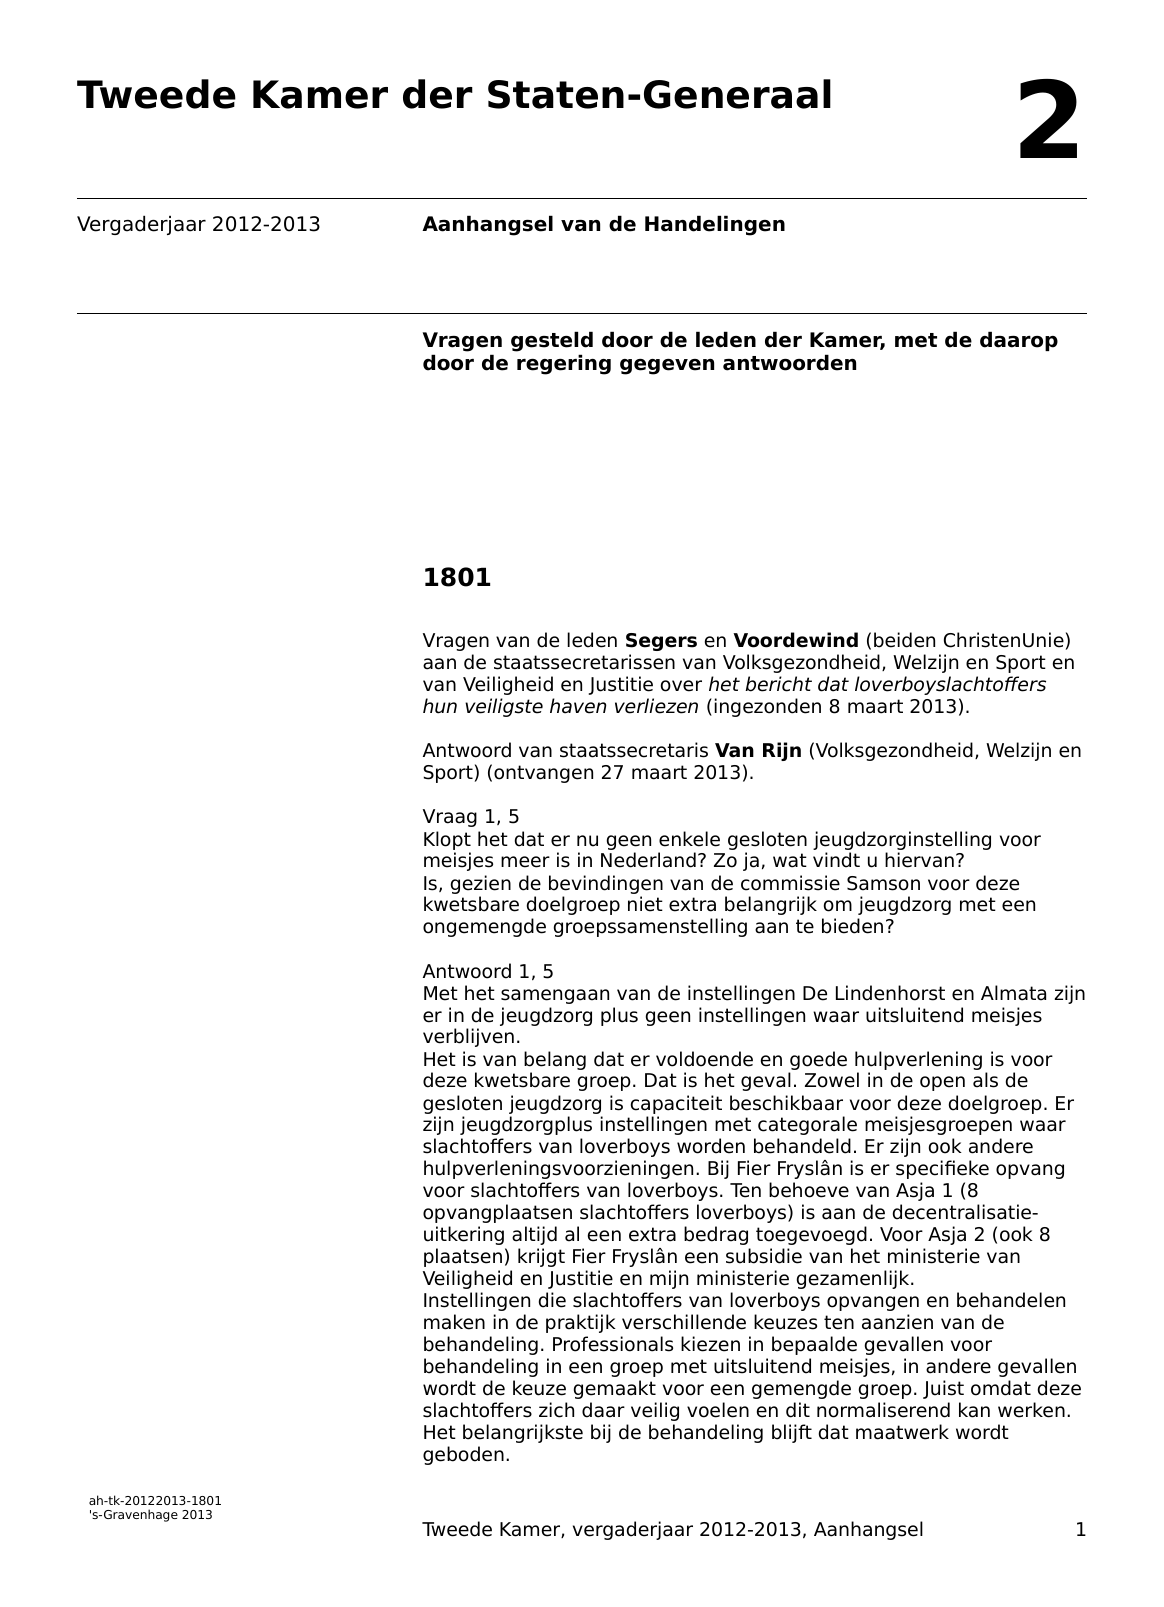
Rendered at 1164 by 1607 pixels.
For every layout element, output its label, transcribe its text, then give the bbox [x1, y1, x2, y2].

text 1801 [422, 563, 1087, 592]
text Vragen van de leden Segers en Voordewind (beiden ChristenUnie) aan de staatssecretarissen van Volksgezondheid, Welzijn en Sport en van Veiligheid en Justitie over het bericht dat loverboyslachtoffers hun veiligste haven verliezen (ingezonden 8 maart 2013). [422, 630, 1087, 718]
table_cell Vergaderjaar 2012-2013 [77, 199, 422, 313]
table_cell Aanhangsel van de Handelingen [422, 199, 1087, 313]
text Instellingen die slachtoffers van loverboys opvangen en behandelen maken in de praktijk verschillende keuzes ten aanzien van de behandeling. Professionals kiezen in bepaalde gevallen voor behandeling in een groep met uitsluitend meisjes, in andere gevallen wordt de keuze gemaakt voor een gemengde groep. Juist omdat deze slachtoffers zich daar veilig voelen en dit normaliserend kan werken. Het belangrijkste bij de behandeling blijft dat maatwerk wordt geboden. [422, 1290, 1087, 1466]
text Met het samengaan van de instellingen De Lindenhorst en Almata zijn er in de jeugdzorg plus geen instellingen waar uitsluitend meisjes verblijven. [422, 982, 1087, 1048]
text Klopt het dat er nu geen enkele gesloten jeugdzorginstelling voor meisjes meer is in Nederland? Zo ja, wat vindt u hiervan? [422, 828, 1087, 872]
text ah-tk-20122013-1801 [88, 1494, 323, 1508]
table_header 2 [886, 59, 1087, 198]
table_header Tweede Kamer der Staten-Generaal [77, 59, 886, 198]
table_cell [77, 314, 422, 375]
table_cell Vragen gesteld door de leden der Kamer, met de daarop door de regering gegeven antwoorden [422, 314, 1087, 375]
text Het is van belang dat er voldoende en goede hulpverlening is voor deze kwetsbare groep. Dat is het geval. Zowel in de open als de gesloten jeugdzorg is capaciteit beschikbaar voor deze doelgroep. Er zijn jeugdzorgplus instellingen met categorale meisjesgroepen waar slachtoffers van loverboys worden behandeld. Er zijn ook andere hulpverleningsvoorzieningen. Bij Fier Fryslân is er specifieke opvang voor slachtoffers van loverboys. Ten behoeve van Asja 1 (8 opvangplaatsen slachtoffers loverboys) is aan de decentralisatie-uitkering altijd al een extra bedrag toegevoegd. Voor Asja 2 (ook 8 plaatsen) krijgt Fier Fryslân een subsidie van het ministerie van Veiligheid en Justitie en mijn ministerie gezamenlijk. [422, 1048, 1087, 1290]
text 's-Gravenhage 2013 [88, 1508, 323, 1522]
text Antwoord van staatssecretaris Van Rijn (Volksgezondheid, Welzijn en Sport) (ontvangen 27 maart 2013). [422, 740, 1087, 784]
text Is, gezien de bevindingen van de commissie Samson voor deze kwetsbare doelgroep niet extra belangrijk om jeugdzorg met een ongemengde groepssamenstelling aan te bieden? [422, 872, 1087, 938]
text Vraag 1, 5 [422, 806, 1087, 828]
text Antwoord 1, 5 [422, 961, 1087, 982]
